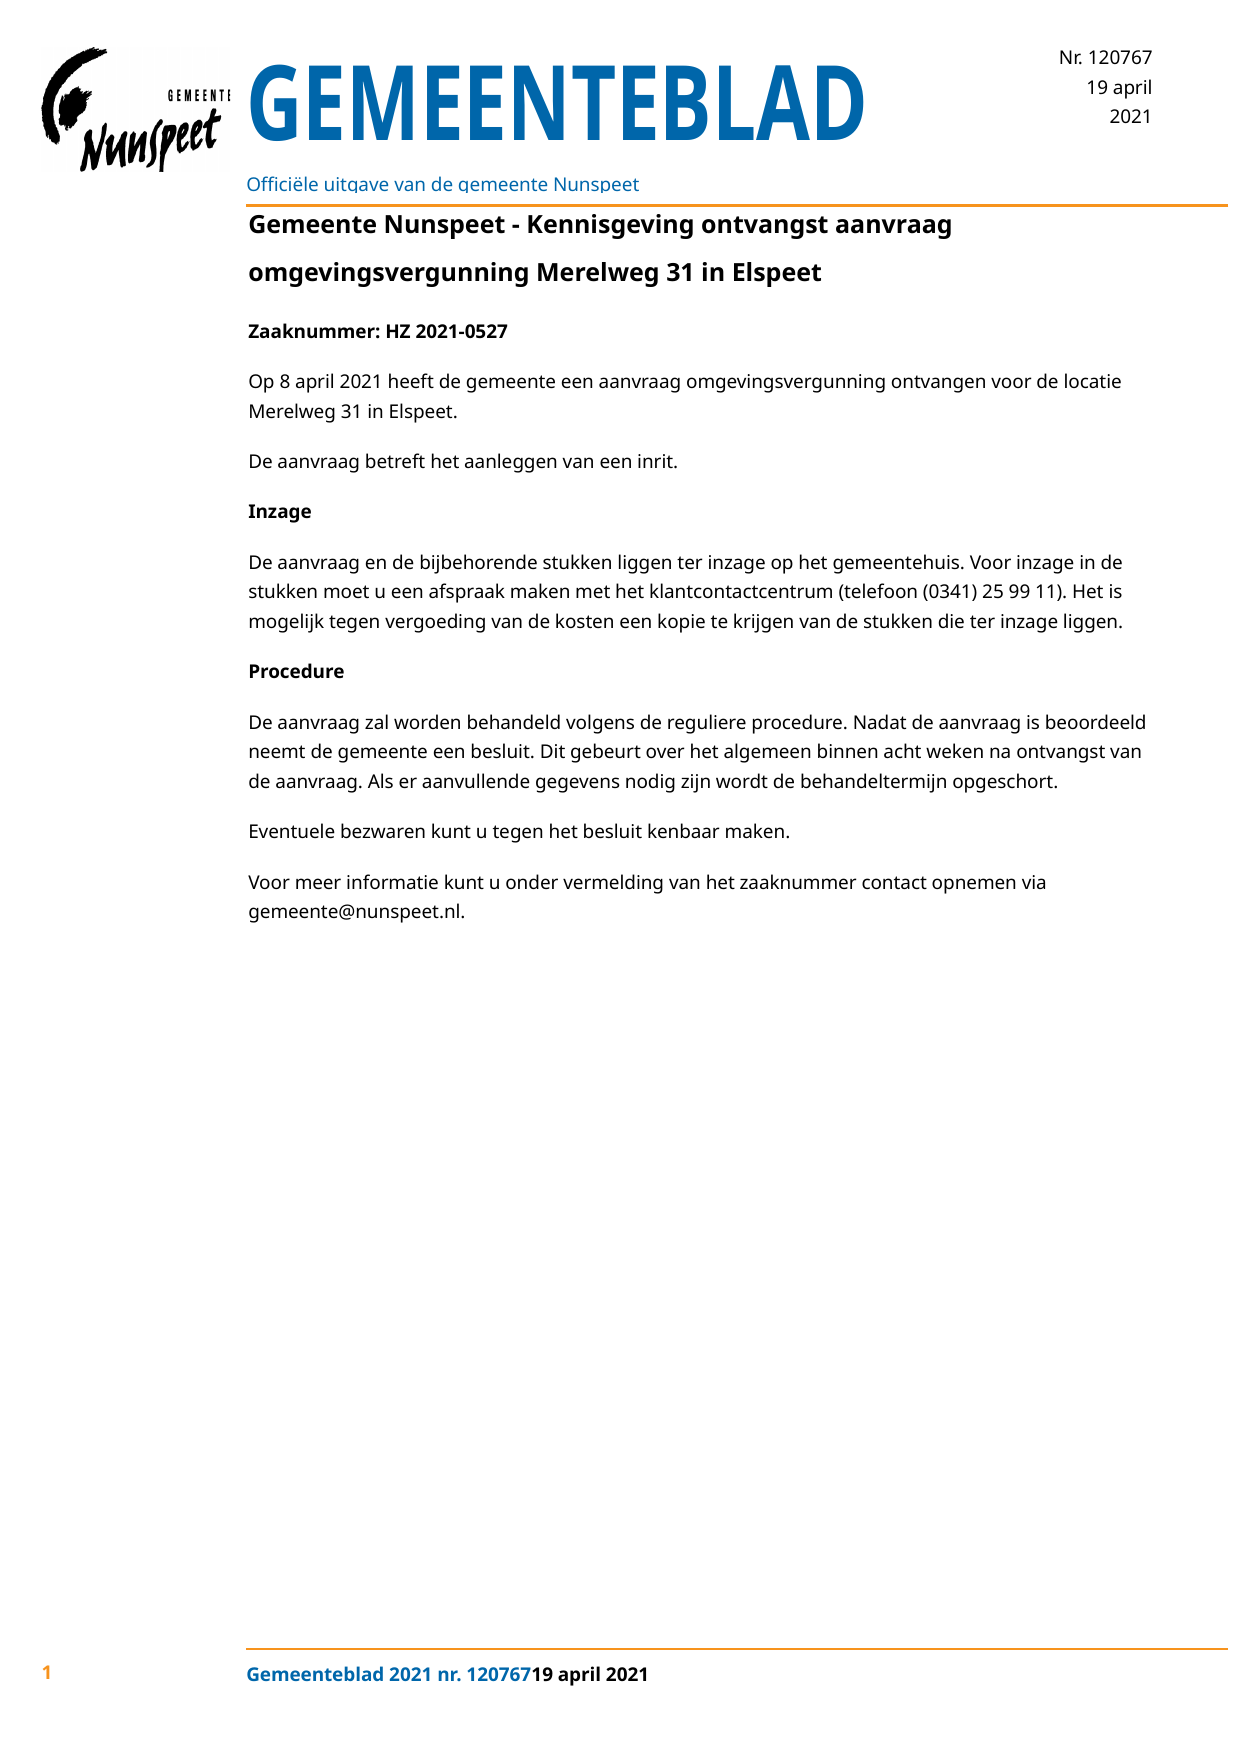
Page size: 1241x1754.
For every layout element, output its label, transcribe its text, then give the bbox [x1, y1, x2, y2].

text Inzage [248, 499, 1152, 524]
text Eventuele bezwaren kunt u tegen het besluit kenbaar maken. [248, 819, 1152, 844]
text Procedure [248, 659, 1152, 684]
text De aanvraag betreft het aanleggen van een inrit. [248, 448, 1152, 474]
text Op 8 april 2021 heeft de gemeente een aanvraag omgevingsvergunning ontvangen voor de locatie Merelweg 31 in Elspeet. [248, 368, 1152, 424]
picture [41, 47, 231, 172]
text Zaaknummer: HZ 2021-0527 [248, 318, 1152, 344]
text De aanvraag zal worden behandeld volgens de reguliere procedure. Nadat de aanvraag is beoordeeld neemt de gemeente een besluit. Dit gebeurt over het algemeen binnen acht weken na ontvangst van de aanvraag. Als er aanvullende gegevens nodig zijn wordt de behandeltermijn opgeschort. [248, 709, 1152, 794]
text De aanvraag en de bijbehorende stukken liggen ter inzage op het gemeentehuis. Voor inzage in de stukken moet u een afspraak maken met het klantcontactcentrum (telefoon (0341) 25 99 11). Het is mogelijk tegen vergoeding van de kosten een kopie te krijgen van de stukken die ter inzage liggen. [248, 549, 1152, 634]
text Gemeente Nunspeet - Kennisgeving ontvangst aanvraag omgevingsvergunning Merelweg 31 in Elspeet [248, 207, 1152, 288]
text Voor meer informatie kunt u onder vermelding van het zaaknummer contact opnemen via gemeente@nunspeet.nl. [248, 869, 1152, 924]
